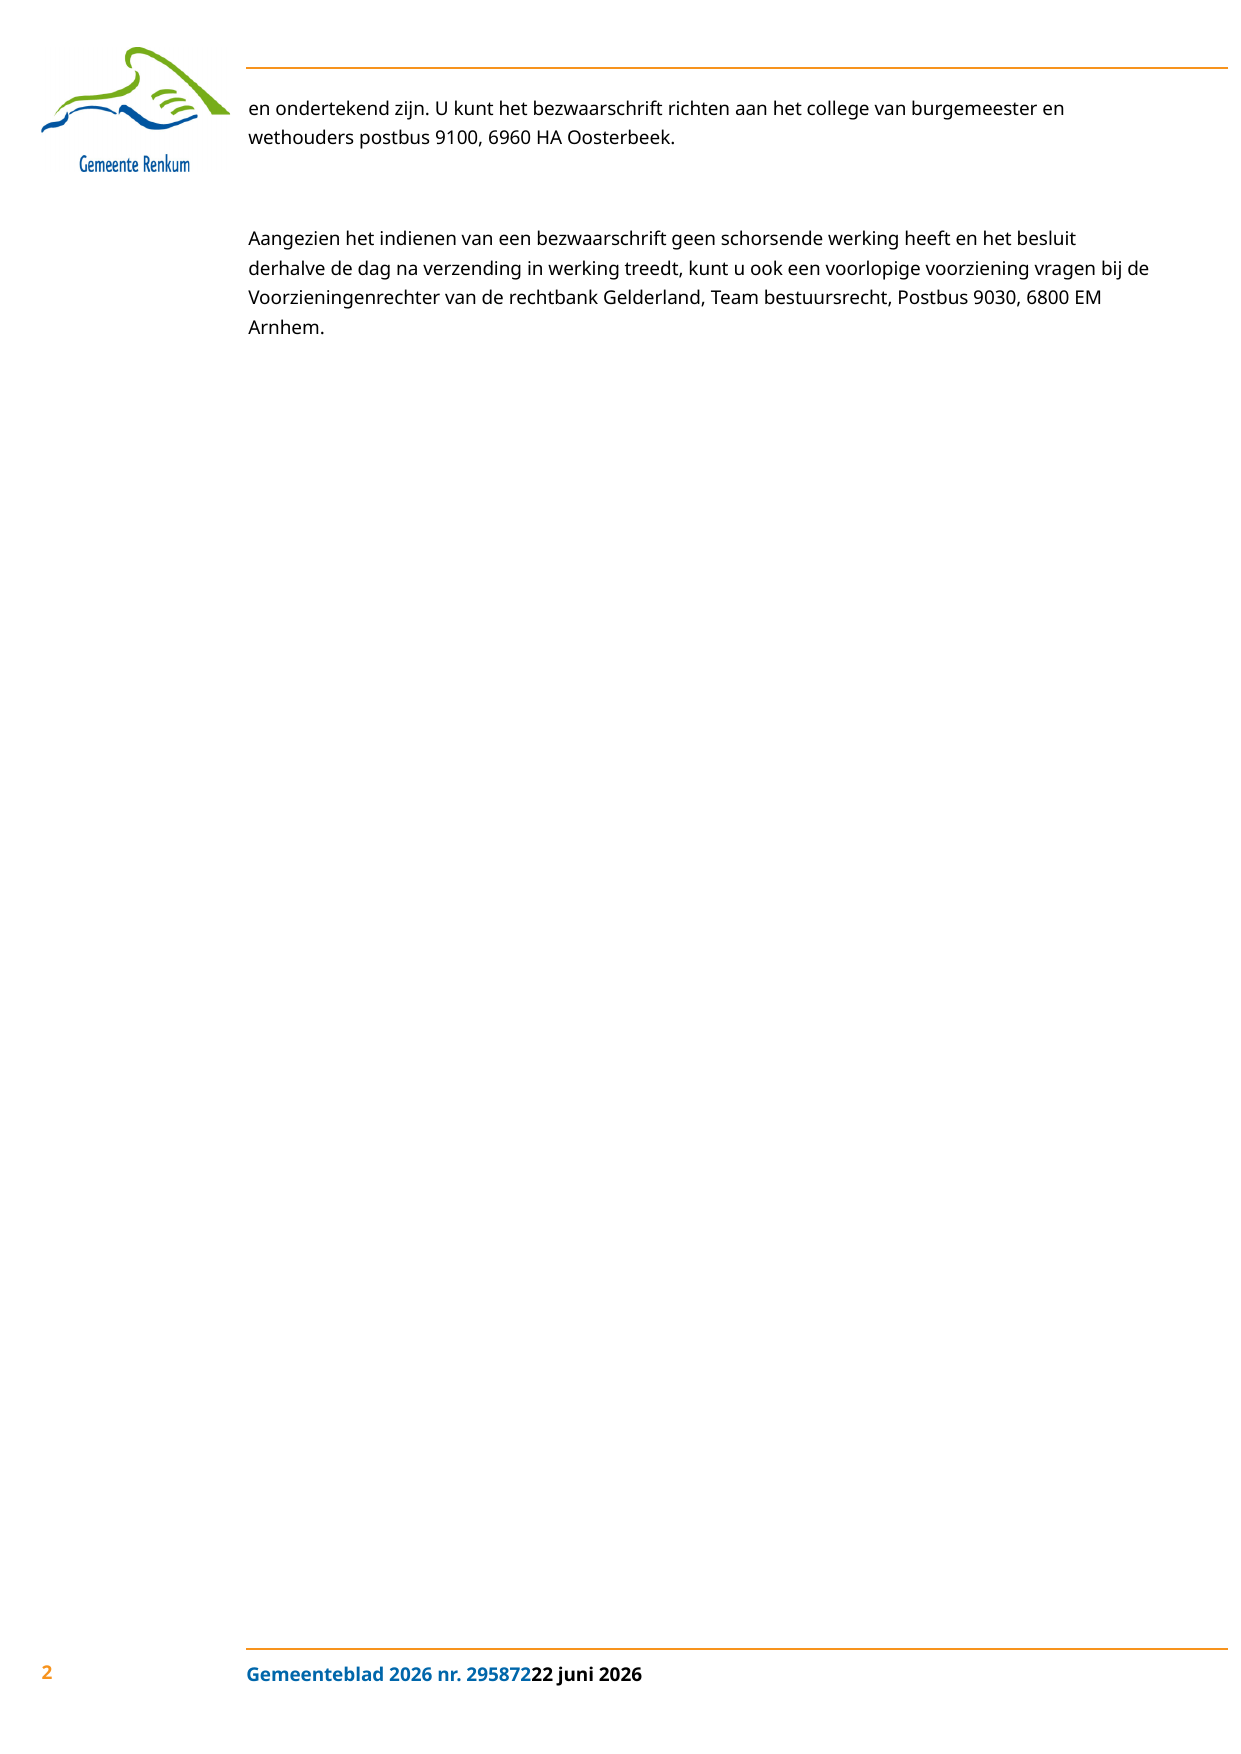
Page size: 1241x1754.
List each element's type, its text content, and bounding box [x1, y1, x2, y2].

text en ondertekend zijn. U kunt het bezwaarschrift richten aan het college van burgemeester en wethouders postbus 9100, 6960 HA Oosterbeek. [248, 95, 1152, 150]
picture [41, 47, 231, 172]
text Aangezien het indienen van een bezwaarschrift geen schorsende werking heeft en het besluit derhalve de dag na verzending in werking treedt, kunt u ook een voorlopige voorziening vragen bij de Voorzieningenrechter van de rechtbank Gelderland, Team bestuursrecht, Postbus 9030, 6800 EM Arnhem. [248, 225, 1152, 340]
